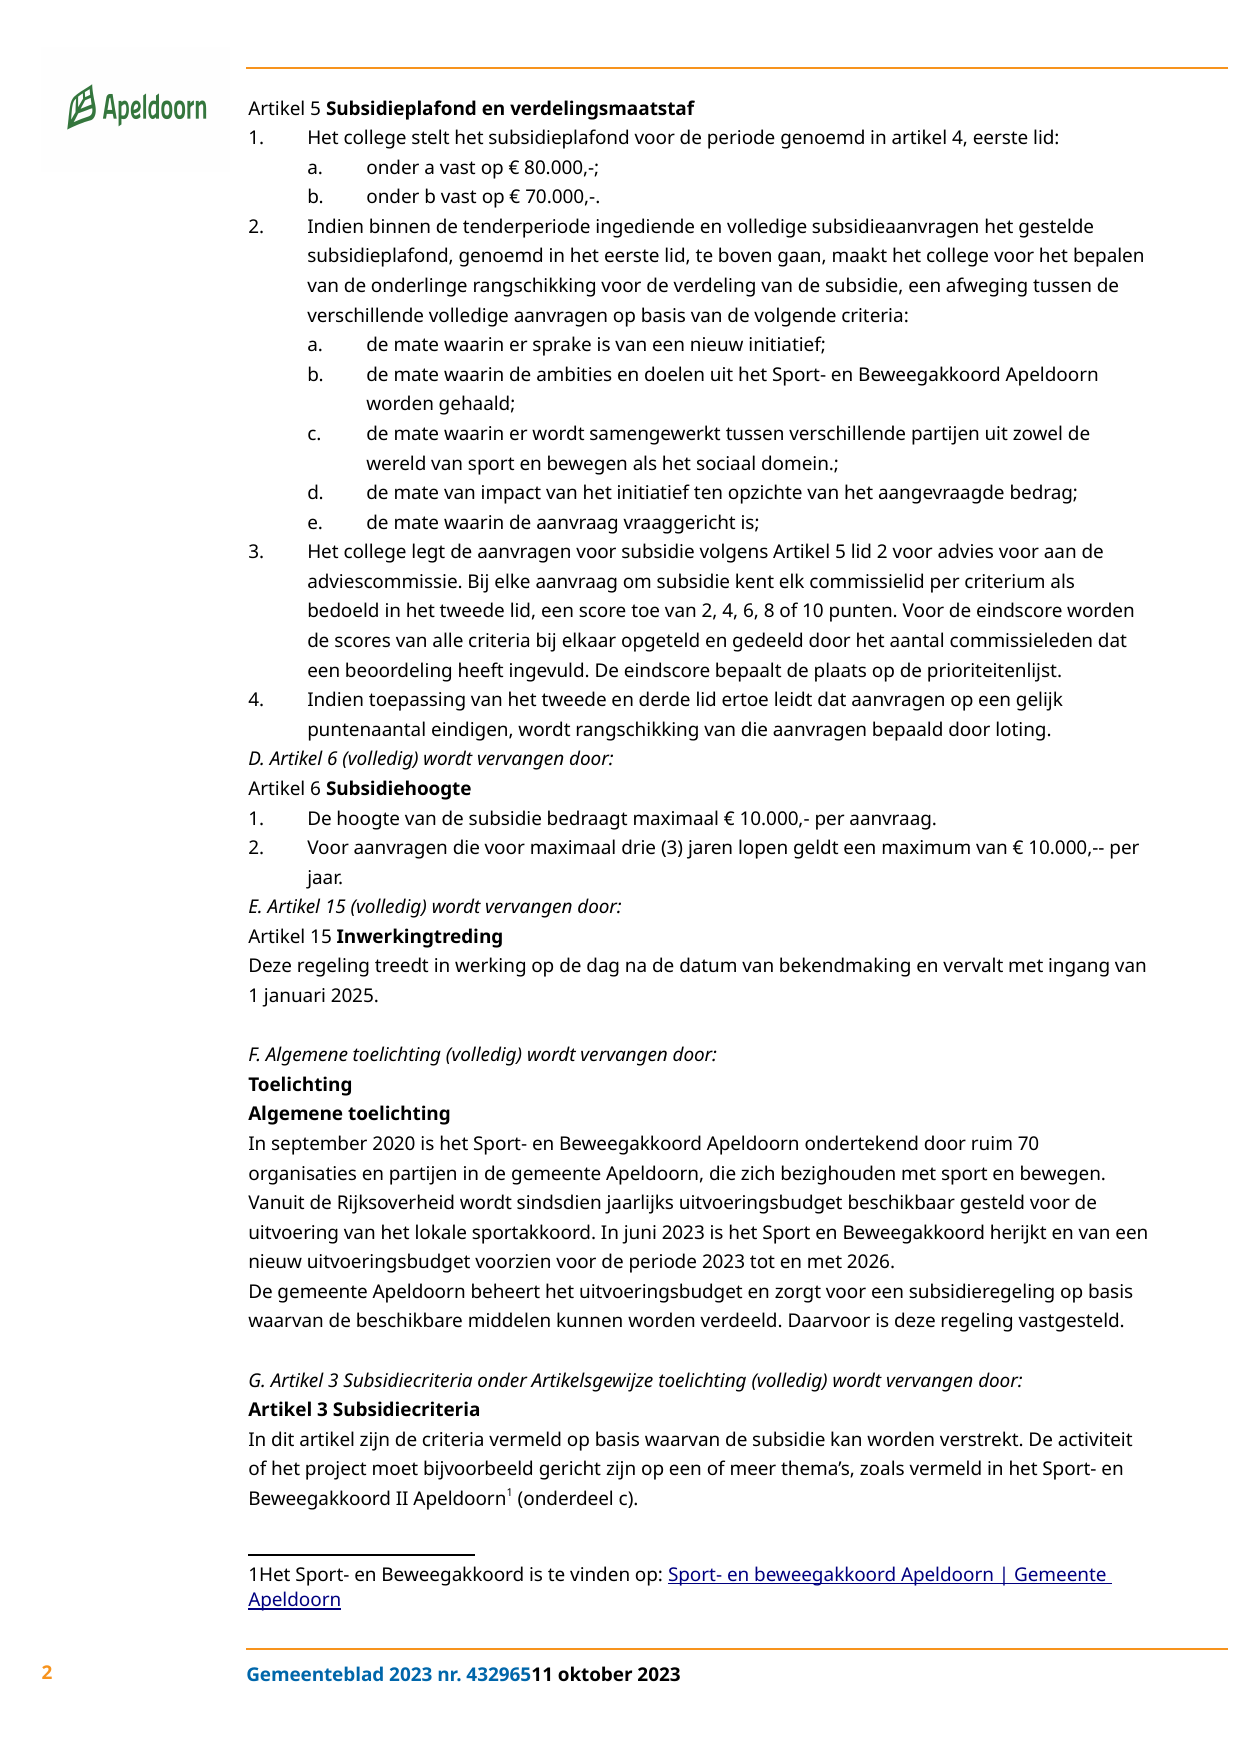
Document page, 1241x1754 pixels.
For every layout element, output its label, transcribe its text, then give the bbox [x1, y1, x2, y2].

text E. Artikel 15 (volledig) wordt vervangen door: [248, 893, 1152, 919]
text F. Algemene toelichting (volledig) wordt vervangen door: [248, 1041, 1152, 1067]
list de mate waarin de aanvraag vraaggericht is; [307, 509, 1152, 535]
text Artikel 6 Subsidiehoogte [248, 775, 1152, 801]
text Het Sport- en Beweegakkoord is te vinden op: Sport- en beweegakkoord Apeldoorn | Gemeente Apeldoorn [248, 1561, 1152, 1612]
text Deze regeling treedt in werking op de dag na de datum van bekendmaking en vervalt met ingang van 1 januari 2025. [248, 953, 1152, 1008]
text De gemeente Apeldoorn beheert het uitvoeringsbudget en zorgt voor een subsidieregeling op basis waarvan de beschikbare middelen kunnen worden verdeeld. Daarvoor is deze regeling vastgesteld. [248, 1278, 1152, 1333]
list De hoogte van de subsidie bedraagt maximaal € 10.000,- per aanvraag. [248, 805, 1152, 831]
list de mate waarin de ambities en doelen uit het Sport- en Beweegakkoord Apeldoorn worden gehaald; [307, 361, 1152, 416]
picture [41, 47, 231, 172]
list Indien toepassing van het tweede en derde lid ertoe leidt dat aanvragen op een gelijk puntenaantal eindigen, wordt rangschikking van die aanvragen bepaald door loting. [248, 686, 1152, 742]
list de mate van impact van het initiatief ten opzichte van het aangevraagde bedrag; [307, 479, 1152, 505]
text In september 2020 is het Sport- en Beweegakkoord Apeldoorn ondertekend door ruim 70 organisaties en partijen in de gemeente Apeldoorn, die zich bezighouden met sport en bewegen. Vanuit de Rijksoverheid wordt sindsdien jaarlijks uitvoeringsbudget beschikbaar gesteld voor de uitvoering van het lokale sportakkoord. In juni 2023 is het Sport en Beweegakkoord herijkt en van een nieuw uitvoeringsbudget voorzien voor de periode 2023 tot en met 2026. [248, 1130, 1152, 1274]
text Artikel 5 Subsidieplafond en verdelingsmaatstaf [248, 95, 1152, 121]
text Artikel 15 Inwerkingtreding [248, 923, 1152, 949]
list de mate waarin er wordt samengewerkt tussen verschillende partijen uit zowel de wereld van sport en bewegen als het sociaal domein.; [307, 420, 1152, 476]
text In dit artikel zijn de criteria vermeld op basis waarvan de subsidie kan worden verstrekt. De activiteit of het project moet bijvoorbeeld gericht zijn op een of meer thema’s, zoals vermeld in het Sport- en Beweegakkoord II Apeldoorn (onderdeel c). [248, 1426, 1152, 1511]
list Het college stelt het subsidieplafond voor de periode genoemd in artikel 4, eerste lid: [248, 124, 1152, 150]
list onder b vast op € 70.000,-. [307, 183, 1152, 209]
list Voor aanvragen die voor maximaal drie (3) jaren lopen geldt een maximum van € 10.000,-- per jaar. [248, 834, 1152, 890]
list de mate waarin er sprake is van een nieuw initiatief; [307, 331, 1152, 357]
text D. Artikel 6 (volledig) wordt vervangen door: [248, 746, 1152, 771]
text Algemene toelichting [248, 1101, 1152, 1126]
text Toelichting [248, 1071, 1152, 1097]
list Het college legt de aanvragen voor subsidie volgens Artikel 5 lid 2 voor advies voor aan de adviescommissie. Bij elke aanvraag om subsidie kent elk commissielid per criterium als bedoeld in het tweede lid, een score toe van 2, 4, 6, 8 of 10 punten. Voor de eindscore worden de scores van alle criteria bij elkaar opgeteld en gedeeld door het aantal commissieleden dat een beoordeling heeft ingevuld. De eindscore bepaalt de plaats op de prioriteitenlijst. [248, 538, 1152, 683]
text G. Artikel 3 Subsidiecriteria onder Artikelsgewijze toelichting (volledig) wordt vervangen door: [248, 1367, 1152, 1393]
text Artikel 3 Subsidiecriteria [248, 1396, 1152, 1422]
list onder a vast op € 80.000,-; [307, 154, 1152, 180]
list Indien binnen de tenderperiode ingediende en volledige subsidieaanvragen het gestelde subsidieplafond, genoemd in het eerste lid, te boven gaan, maakt het college voor het bepalen van de onderlinge rangschikking voor de verdeling van de subsidie, een afweging tussen de verschillende volledige aanvragen op basis van de volgende criteria: [248, 213, 1152, 328]
